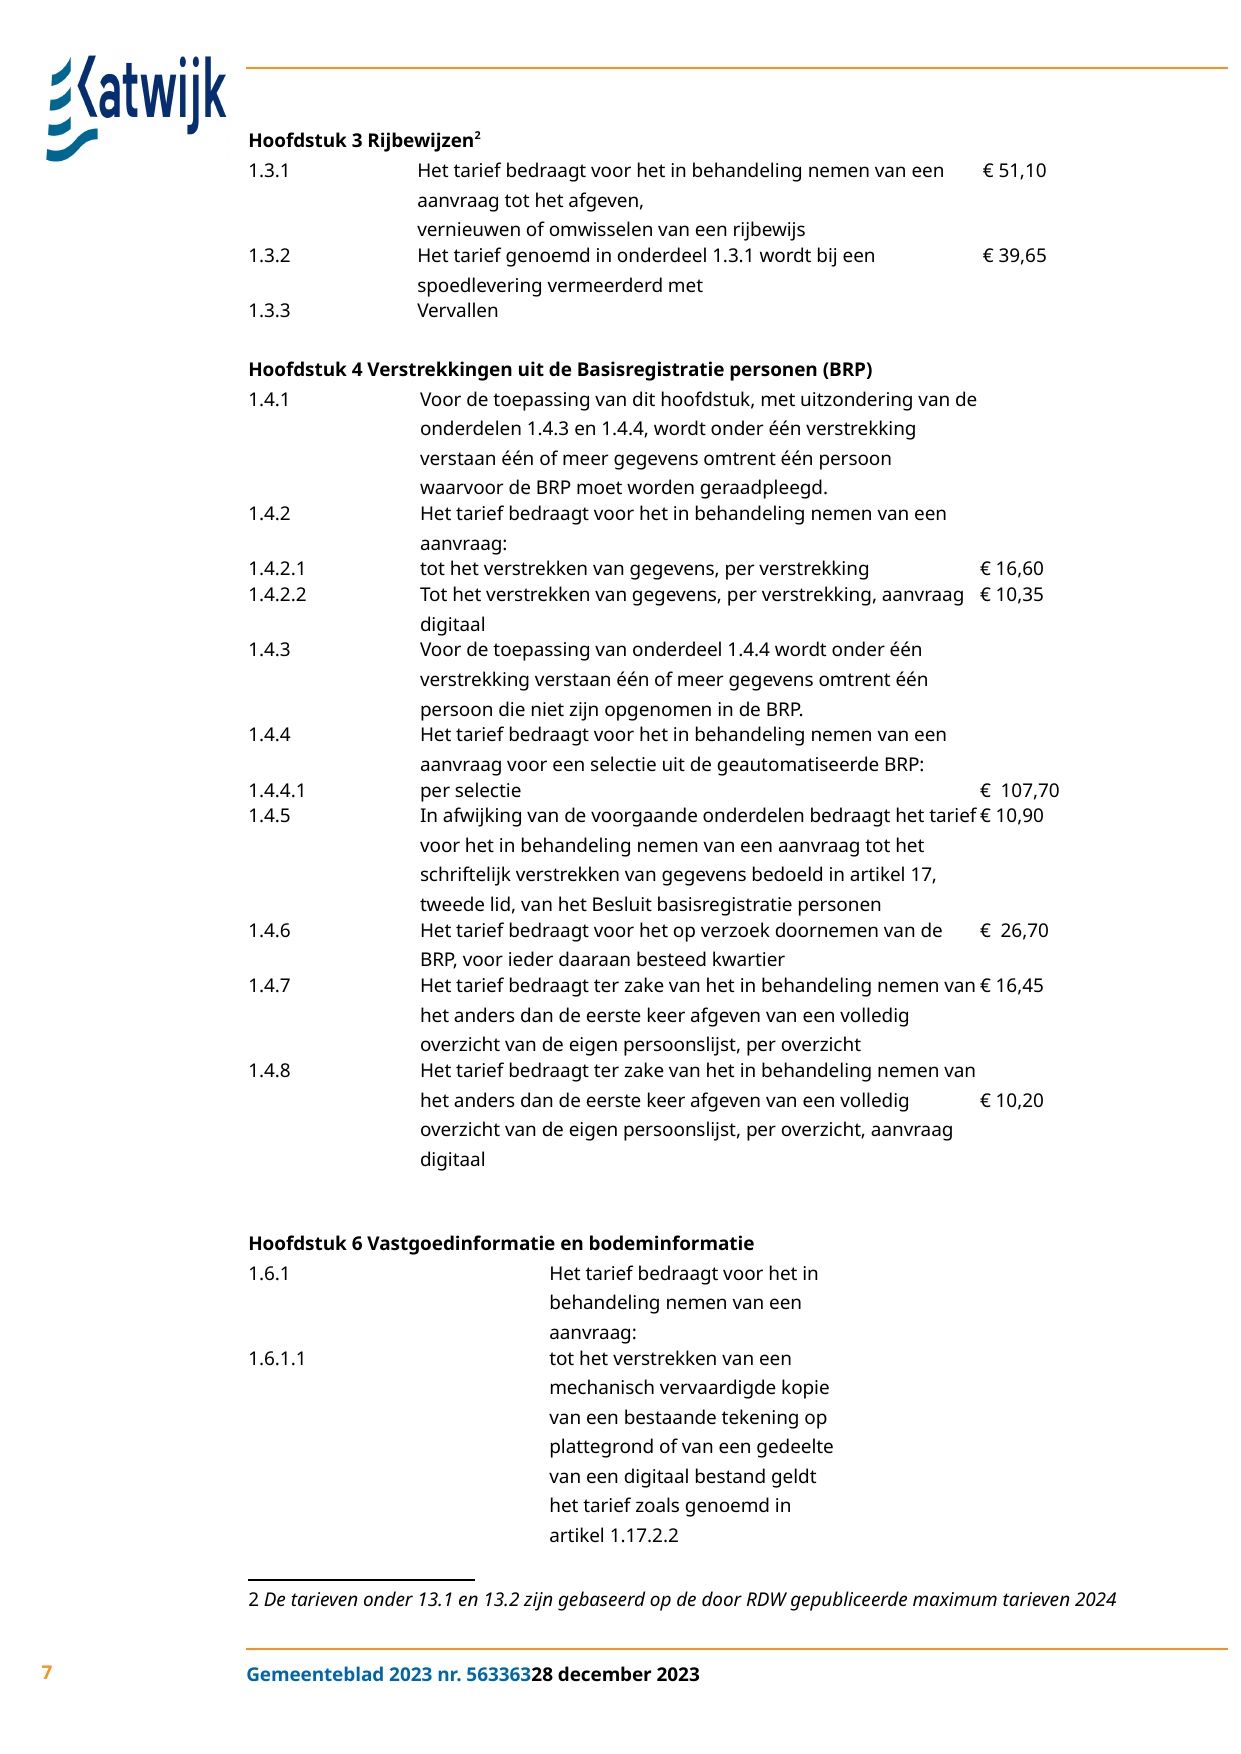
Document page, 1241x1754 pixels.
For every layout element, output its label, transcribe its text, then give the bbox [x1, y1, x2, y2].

table_cell tot het verstrekken van gegevens, per verstrekking [420, 556, 980, 581]
table_cell 1.4.7 [248, 972, 420, 1057]
table_header Het tarief bedraagt voor het in behandeling nemen van een aanvraag: [549, 1260, 850, 1345]
table_cell tot het verstrekken van een mechanisch vervaardigde kopie van een bestaande tekening op plattegrond of van een gedeelte van een digitaal bestand geldt het tarief zoals genoemd in artikel 1.17.2.2 [549, 1345, 850, 1548]
table_cell 1.4.2 [248, 500, 420, 556]
table_cell Het tarief bedraagt voor het in behandeling nemen van een aanvraag voor een selectie uit de geautomatiseerde BRP: [420, 721, 980, 777]
table_cell [850, 1345, 1152, 1548]
text Hoofdstuk 6 Vastgoedinformatie en bodeminformatie [248, 1230, 1152, 1256]
table_cell [980, 500, 1152, 556]
table_header 1.6.1 [248, 1260, 549, 1345]
table_cell 1.4.4.1 [248, 777, 420, 802]
table_header Voor de toepassing van dit hoofdstuk, met uitzondering van de onderdelen 1.4.3 en 1.4.4, wordt onder één verstrekking verstaan één of meer gegevens omtrent één persoon waarvoor de BRP moet worden geraadpleegd. [420, 386, 980, 500]
table_cell [980, 637, 1152, 721]
text De tarieven onder 13.1 en 13.2 zijn gebaseerd op de door RDW gepubliceerde maximum tarieven 2024 [248, 1586, 1152, 1612]
text Hoofdstuk 3 Rijbewijzen [248, 128, 1152, 153]
table_cell 1.4.4 [248, 721, 420, 777]
table_cell € 39,65 [983, 242, 1152, 297]
table_cell 1.4.3 [248, 637, 420, 721]
table_cell per selectie [420, 777, 980, 802]
picture [41, 47, 231, 172]
table_cell [980, 1172, 1152, 1197]
table_cell € 16,45 [980, 972, 1152, 1057]
table_cell [983, 298, 1152, 323]
table_cell € 10,35 [980, 581, 1152, 637]
table_cell 1.4.2.2 [248, 581, 420, 637]
table_cell € 16,60 [980, 556, 1152, 581]
table_cell 1.3.3 [248, 298, 417, 323]
table_cell Het tarief bedraagt ter zake van het in behandeling nemen van het anders dan de eerste keer afgeven van een volledig overzicht van de eigen persoonslijst, per overzicht, aanvraag digitaal [420, 1057, 980, 1172]
table_cell Voor de toepassing van onderdeel 1.4.4 wordt onder één verstrekking verstaan één of meer gegevens omtrent één persoon die niet zijn opgenomen in de BRP. [420, 637, 980, 721]
table_cell Het tarief bedraagt voor het op verzoek doornemen van de BRP, voor ieder daaraan besteed kwartier [420, 917, 980, 972]
table_cell € 10,90 [980, 803, 1152, 917]
table_header € 51,10 [983, 157, 1152, 242]
table_cell € 10,20 [980, 1057, 1152, 1172]
table_cell € 107,70 [980, 777, 1152, 802]
table_cell In afwijking van de voorgaande onderdelen bedraagt het tarief voor het in behandeling nemen van een aanvraag tot het schriftelijk verstrekken van gegevens bedoeld in artikel 17, tweede lid, van het Besluit basisregistratie personen [420, 803, 980, 917]
table_cell [980, 721, 1152, 777]
table_header [980, 386, 1152, 500]
table_cell € 26,70 [980, 917, 1152, 972]
table_cell 1.3.2 [248, 242, 417, 297]
table_cell Tot het verstrekken van gegevens, per verstrekking, aanvraag digitaal [420, 581, 980, 637]
table_cell 1.4.5 [248, 803, 420, 917]
table_cell 1.6.1.1 [248, 1345, 549, 1548]
text Hoofdstuk 4 Verstrekkingen uit de Basisregistratie personen (BRP) [248, 356, 1152, 382]
table_cell Het tarief bedraagt ter zake van het in behandeling nemen van het anders dan de eerste keer afgeven van een volledig overzicht van de eigen persoonslijst, per overzicht [420, 972, 980, 1057]
table_cell Het tarief bedraagt voor het in behandeling nemen van een aanvraag: [420, 500, 980, 556]
table_cell Het tarief genoemd in onderdeel 1.3.1 wordt bij een spoedlevering vermeerderd met [417, 242, 983, 297]
table_header 1.4.1 [248, 386, 420, 500]
table_cell 1.4.8 [248, 1057, 420, 1172]
table_header 1.3.1 [248, 157, 417, 242]
table_header Het tarief bedraagt voor het in behandeling nemen van een aanvraag tot het afgeven, vernieuwen of omwisselen van een rijbewijs [417, 157, 983, 242]
table_cell [248, 1172, 420, 1197]
table_cell Vervallen [417, 298, 983, 323]
table_cell [420, 1172, 980, 1197]
table_cell 1.4.6 [248, 917, 420, 972]
table_cell 1.4.2.1 [248, 556, 420, 581]
table_header [850, 1260, 1152, 1345]
